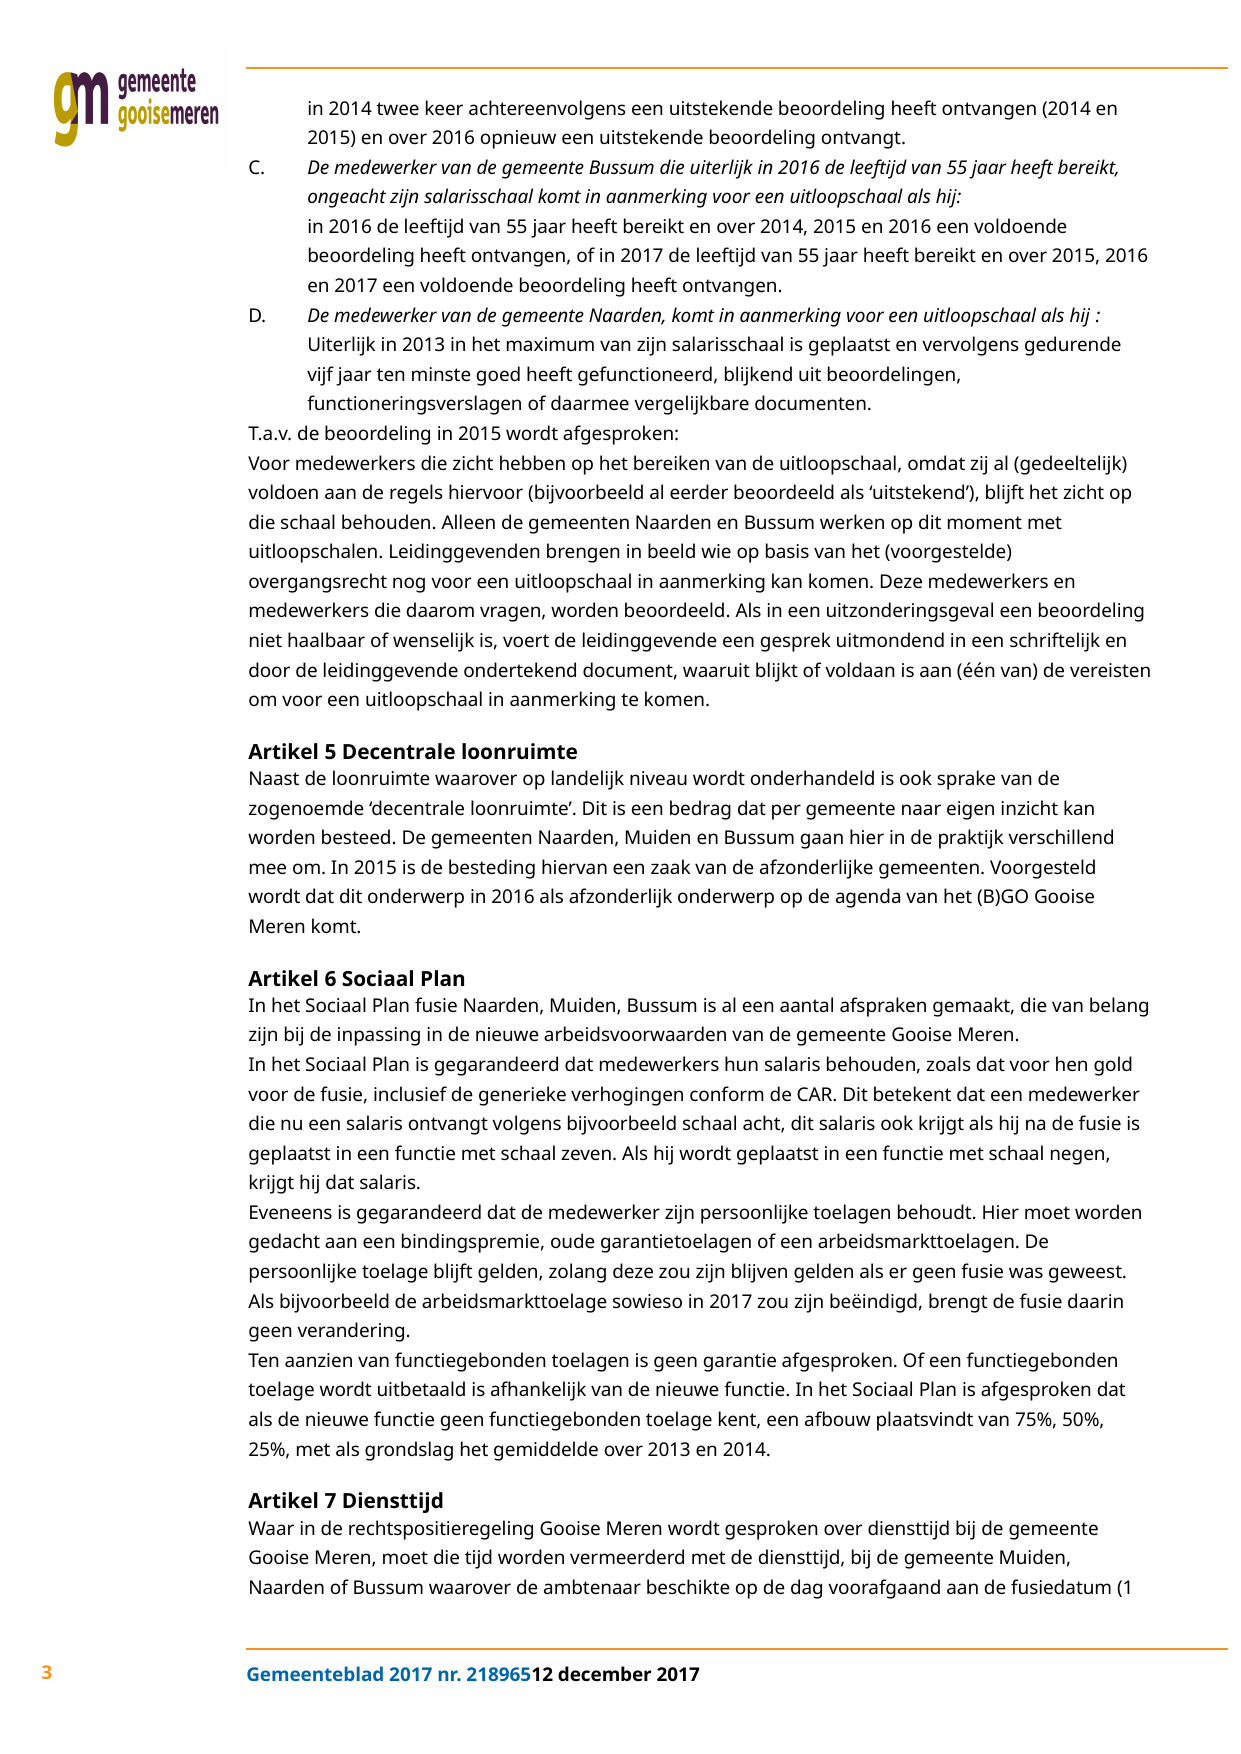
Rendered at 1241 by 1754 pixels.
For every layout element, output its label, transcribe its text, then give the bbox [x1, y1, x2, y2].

picture [41, 47, 231, 172]
text Ten aanzien van functiegebonden toelagen is geen garantie afgesproken. Of een functiegebonden toelage wordt uitbetaald is afhankelijk van de nieuwe functie. In het Sociaal Plan is afgesproken dat als de nieuwe functie geen functiegebonden toelage kent, een afbouw plaatsvindt van 75%, 50%, 25%, met als grondslag het gemiddelde over 2013 en 2014. [248, 1347, 1152, 1462]
text In het Sociaal Plan fusie Naarden, Muiden, Bussum is al een aantal afspraken gemaakt, die van belang zijn bij de inpassing in de nieuwe arbeidsvoorwaarden van de gemeente Gooise Meren. [248, 992, 1152, 1047]
list De medewerker van de gemeente Bussum die uiterlijk in 2016 de leeftijd van 55 jaar heeft bereikt, ongeacht zijn salarisschaal komt in aanmerking voor een uitloopschaal als hij: [248, 154, 1152, 209]
list in 2016 de leeftijd van 55 jaar heeft bereikt en over 2014, 2015 en 2016 een voldoende beoordeling heeft ontvangen, of in 2017 de leeftijd van 55 jaar heeft bereikt en over 2015, 2016 en 2017 een voldoende beoordeling heeft ontvangen. [248, 213, 1152, 298]
text Artikel 6 Sociaal Plan [248, 964, 1152, 992]
text Naast de loonruimte waarover op landelijk niveau wordt onderhandeld is ook sprake van de zogenoemde ‘decentrale loonruimte’. Dit is een bedrag dat per gemeente naar eigen inzicht kan worden besteed. De gemeenten Naarden, Muiden en Bussum gaan hier in de praktijk verschillend mee om. In 2015 is de besteding hiervan een zaak van de afzonderlijke gemeenten. Voorgesteld wordt dat dit onderwerp in 2016 als afzonderlijk onderwerp op de agenda van het (B)GO Gooise Meren komt. [248, 765, 1152, 939]
text Voor medewerkers die zicht hebben op het bereiken van de uitloopschaal, omdat zij al (gedeeltelijk) voldoen aan de regels hiervoor (bijvoorbeeld al eerder beoordeeld als ‘uitstekend’), blijft het zicht op die schaal behouden. Alleen de gemeenten Naarden en Bussum werken op dit moment met uitloopschalen. Leidinggevenden brengen in beeld wie op basis van het (voorgestelde) overgangsrecht nog voor een uitloopschaal in aanmerking kan komen. Deze medewerkers en medewerkers die daarom vragen, worden beoordeeld. Als in een uitzonderingsgeval een beoordeling niet haalbaar of wenselijk is, voert de leidinggevende een gesprek uitmondend in een schriftelijk en door de leidinggevende ondertekend document, waaruit blijkt of voldaan is aan (één van) de vereisten om voor een uitloopschaal in aanmerking te komen. [248, 450, 1152, 712]
list De medewerker van de gemeente Naarden, komt in aanmerking voor een uitloopschaal als hij : [248, 302, 1152, 328]
text Artikel 5 Decentrale loonruimte [248, 737, 1152, 765]
text T.a.v. de beoordeling in 2015 wordt afgesproken: [248, 420, 1152, 446]
list in 2014 twee keer achtereenvolgens een uitstekende beoordeling heeft ontvangen (2014 en 2015) en over 2016 opnieuw een uitstekende beoordeling ontvangt. [248, 95, 1152, 150]
text Waar in de rechtspositieregeling Gooise Meren wordt gesproken over diensttijd bij de gemeente Gooise Meren, moet die tijd worden vermeerderd met de diensttijd, bij de gemeente Muiden, Naarden of Bussum waarover de ambtenaar beschikte op de dag voorafgaand aan de fusiedatum (1 [248, 1515, 1152, 1599]
text Artikel 7 Diensttijd [248, 1486, 1152, 1515]
text In het Sociaal Plan is gegarandeerd dat medewerkers hun salaris behouden, zoals dat voor hen gold voor de fusie, inclusief de generieke verhogingen conform de CAR. Dit betekent dat een medewerker die nu een salaris ontvangt volgens bijvoorbeeld schaal acht, dit salaris ook krijgt als hij na de fusie is geplaatst in een functie met schaal zeven. Als hij wordt geplaatst in een functie met schaal negen, krijgt hij dat salaris. [248, 1051, 1152, 1195]
list Uiterlijk in 2013 in het maximum van zijn salarisschaal is geplaatst en vervolgens gedurende vijf jaar ten minste goed heeft gefunctioneerd, blijkend uit beoordelingen, functioneringsverslagen of daarmee vergelijkbare documenten. [248, 331, 1152, 416]
text Eveneens is gegarandeerd dat de medewerker zijn persoonlijke toelagen behoudt. Hier moet worden gedacht aan een bindingspremie, oude garantietoelagen of een arbeidsmarkttoelagen. De persoonlijke toelage blijft gelden, zolang deze zou zijn blijven gelden als er geen fusie was geweest. Als bijvoorbeeld de arbeidsmarkttoelage sowieso in 2017 zou zijn beëindigd, brengt de fusie daarin geen verandering. [248, 1199, 1152, 1343]
